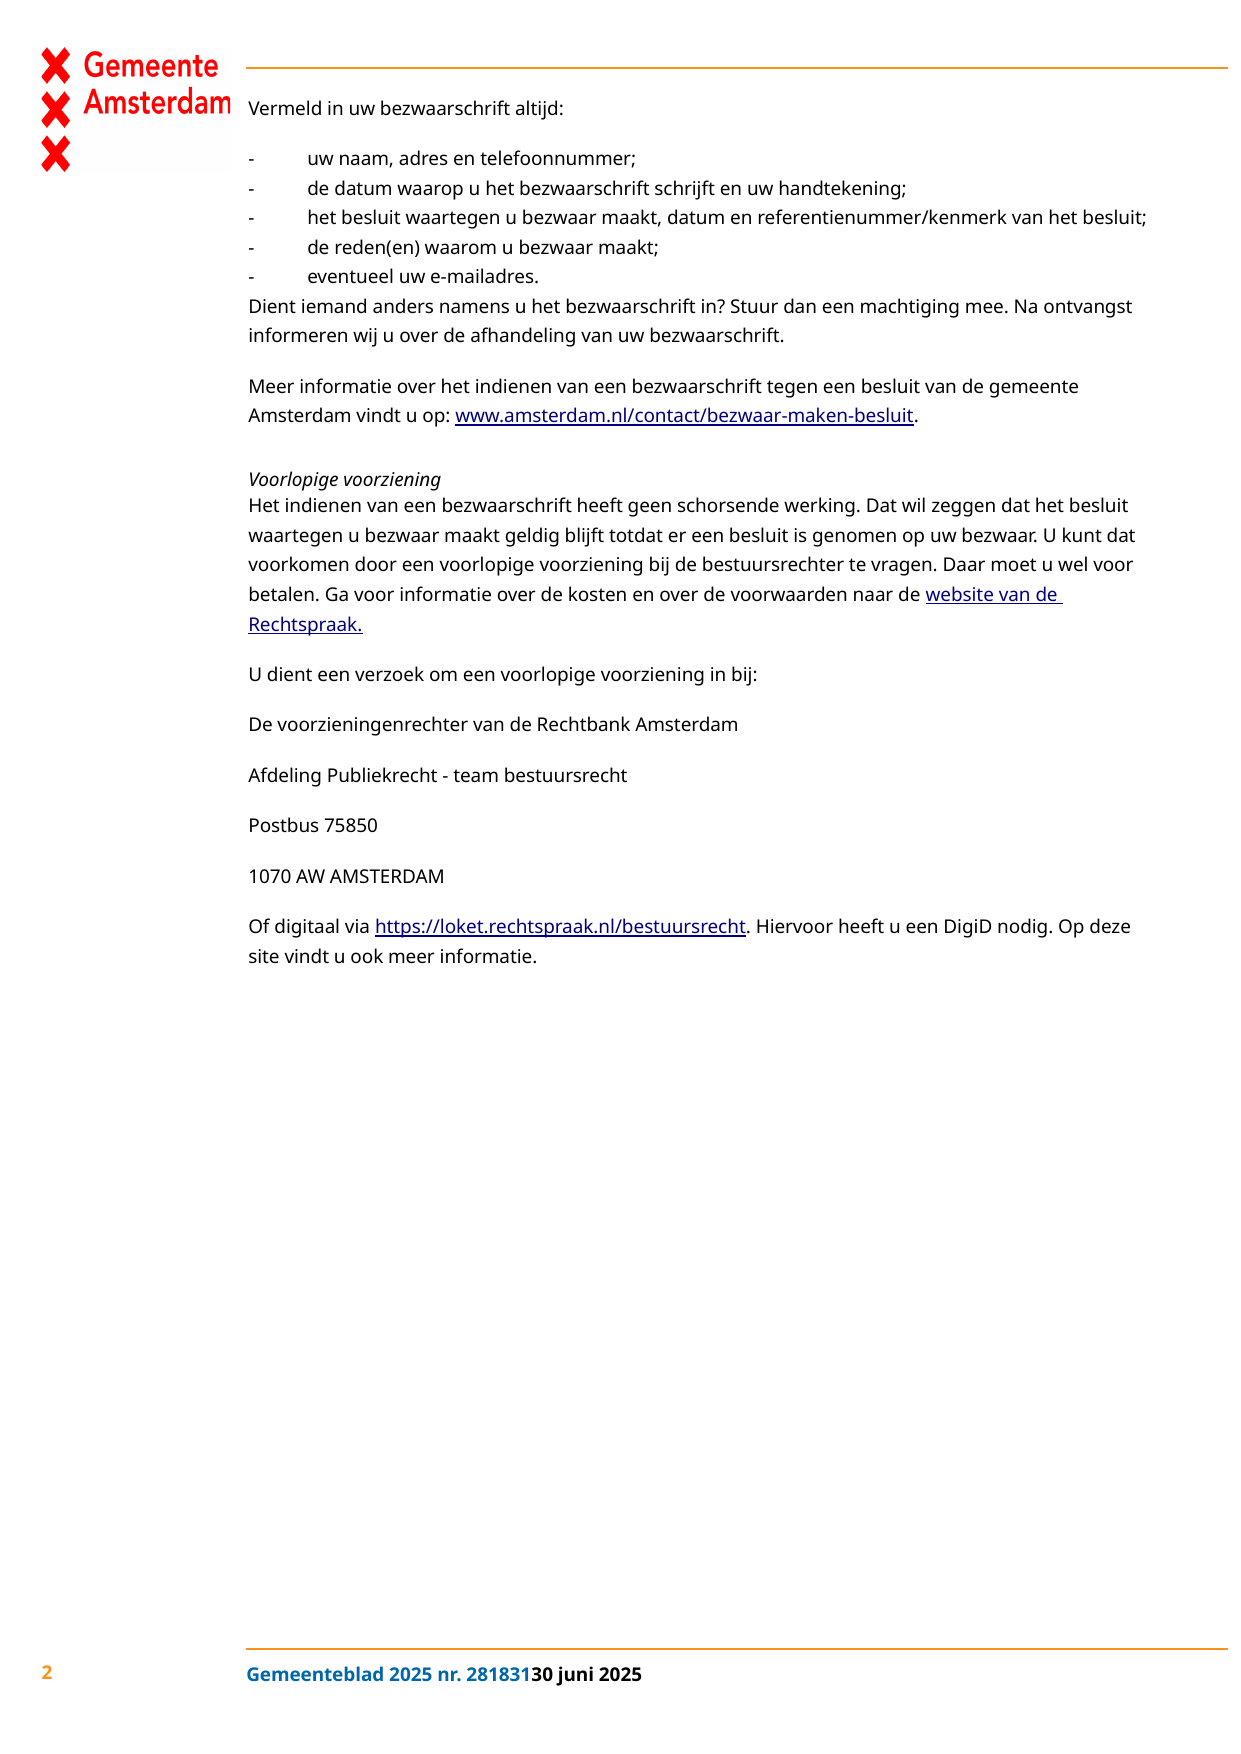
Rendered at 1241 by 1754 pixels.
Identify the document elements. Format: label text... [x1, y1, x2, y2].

text Vermeld in uw bezwaarschrift altijd: [248, 95, 1152, 121]
list het besluit waartegen u bezwaar maakt, datum en referentienummer/kenmerk van het besluit; [248, 204, 1152, 230]
text De voorzieningenrechter van de Rechtbank Amsterdam [248, 712, 1152, 737]
picture [41, 47, 231, 172]
text Het indienen van een bezwaarschrift heeft geen schorsende werking. Dat wil zeggen dat het besluit waartegen u bezwaar maakt geldig blijft totdat er een besluit is genomen op uw bezwaar. U kunt dat voorkomen door een voorlopige voorziening bij de bestuursrechter te vragen. Daar moet u wel voor betalen. Ga voor informatie over de kosten en over de voorwaarden naar de website van de Rechtspraak. [248, 492, 1152, 636]
text 1070 AW AMSTERDAM [248, 863, 1152, 888]
text Dient iemand anders namens u het bezwaarschrift in? Stuur dan een machtiging mee. Na ontvangst informeren wij u over de afhandeling van uw bezwaarschrift. [248, 293, 1152, 348]
text Afdeling Publiekrecht - team bestuursrecht [248, 762, 1152, 788]
list uw naam, adres en telefoonnummer; [248, 145, 1152, 171]
list de datum waarop u het bezwaarschrift schrijft en uw handtekening; [248, 175, 1152, 201]
list eventueel uw e-mailadres. [248, 263, 1152, 289]
text Of digitaal via https://loket.rechtspraak.nl/bestuursrecht. Hiervoor heeft u een DigiD nodig. Op deze site vindt u ook meer informatie. [248, 913, 1152, 968]
text Voorlopige voorziening [248, 467, 1152, 492]
text U dient een verzoek om een voorlopige voorziening in bij: [248, 661, 1152, 687]
text Postbus 75850 [248, 812, 1152, 838]
list de reden(en) waarom u bezwaar maakt; [248, 234, 1152, 260]
text Meer informatie over het indienen van een bezwaarschrift tegen een besluit van de gemeente Amsterdam vindt u op: www.amsterdam.nl/contact/bezwaar-maken-besluit. [248, 373, 1152, 428]
